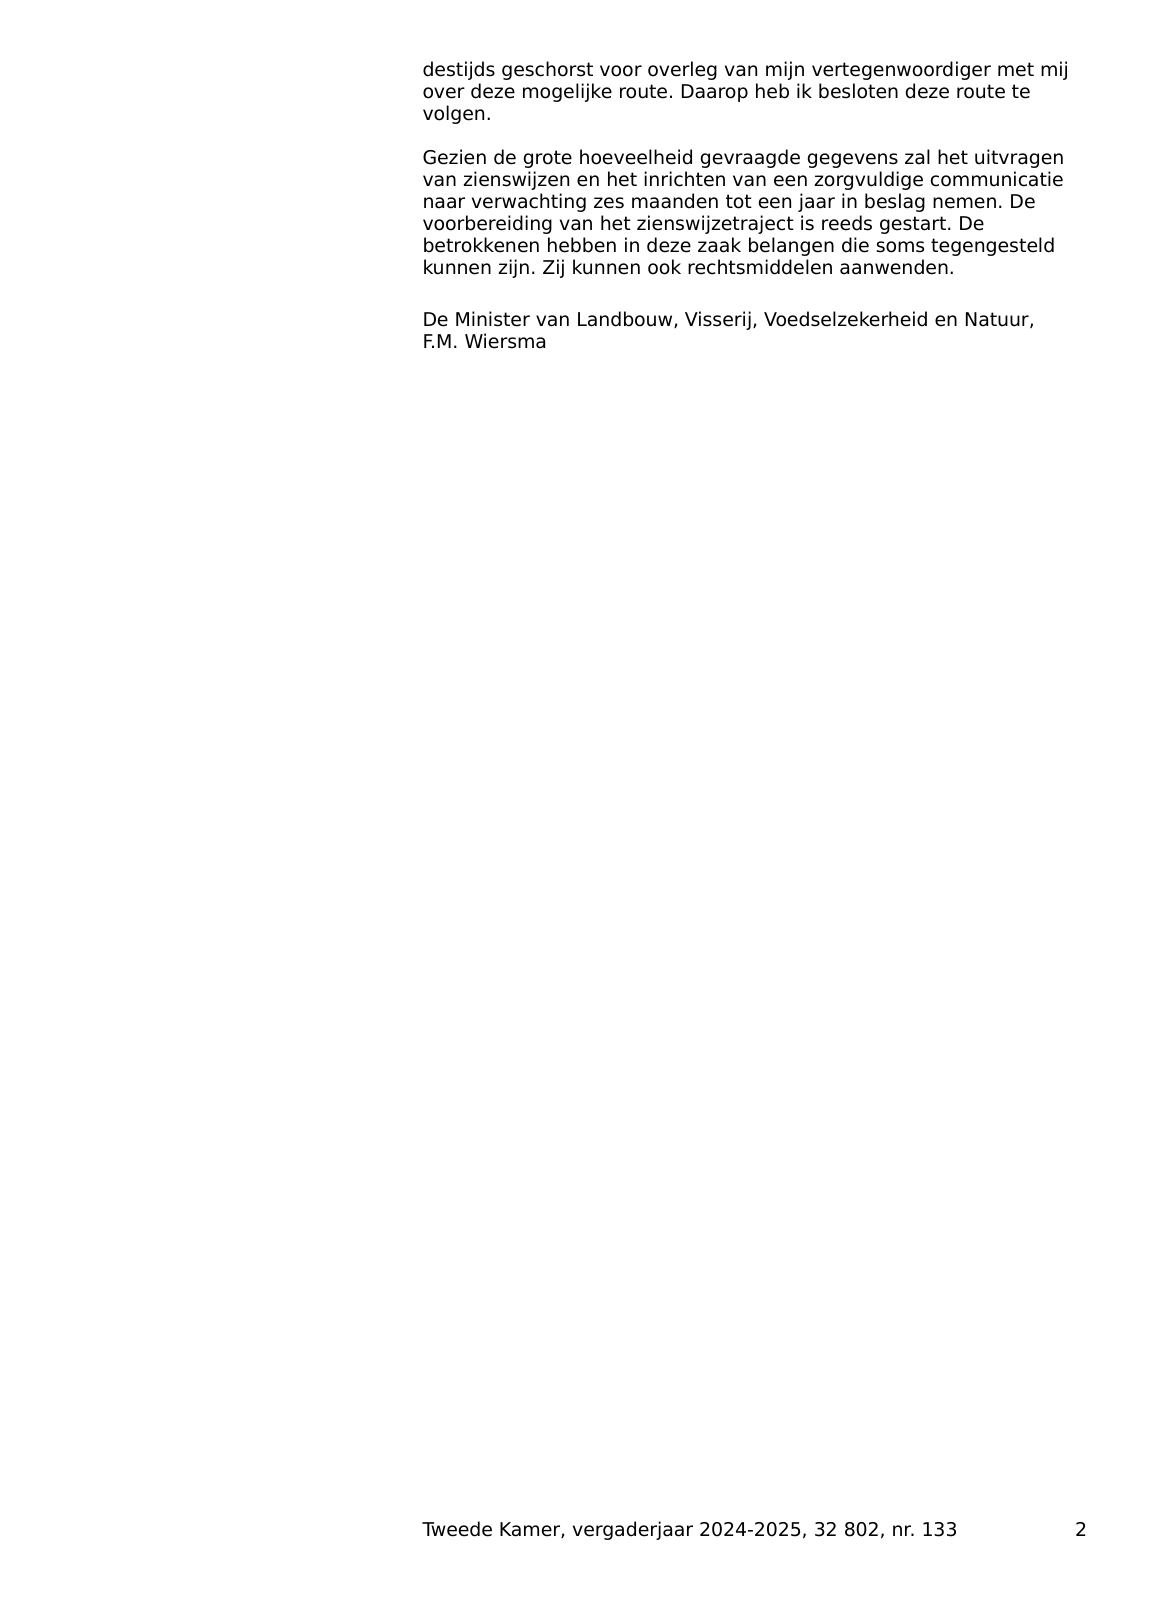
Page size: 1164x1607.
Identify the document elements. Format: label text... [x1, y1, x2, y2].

text destijds geschorst voor overleg van mijn vertegenwoordiger met mij over deze mogelijke route. Daarop heb ik besloten deze route te volgen. [422, 59, 1087, 125]
text Gezien de grote hoeveelheid gevraagde gegevens zal het uitvragen van zienswijzen en het inrichten van een zorgvuldige communicatie naar verwachting zes maanden tot een jaar in beslag nemen. De voorbereiding van het zienswijzetraject is reeds gestart. De betrokkenen hebben in deze zaak belangen die soms tegengesteld kunnen zijn. Zij kunnen ook rechtsmiddelen aanwenden. [422, 147, 1087, 279]
text De Minister van Landbouw, Visserij, Voedselzekerheid en Natuur, F.M. Wiersma [422, 309, 1087, 353]
